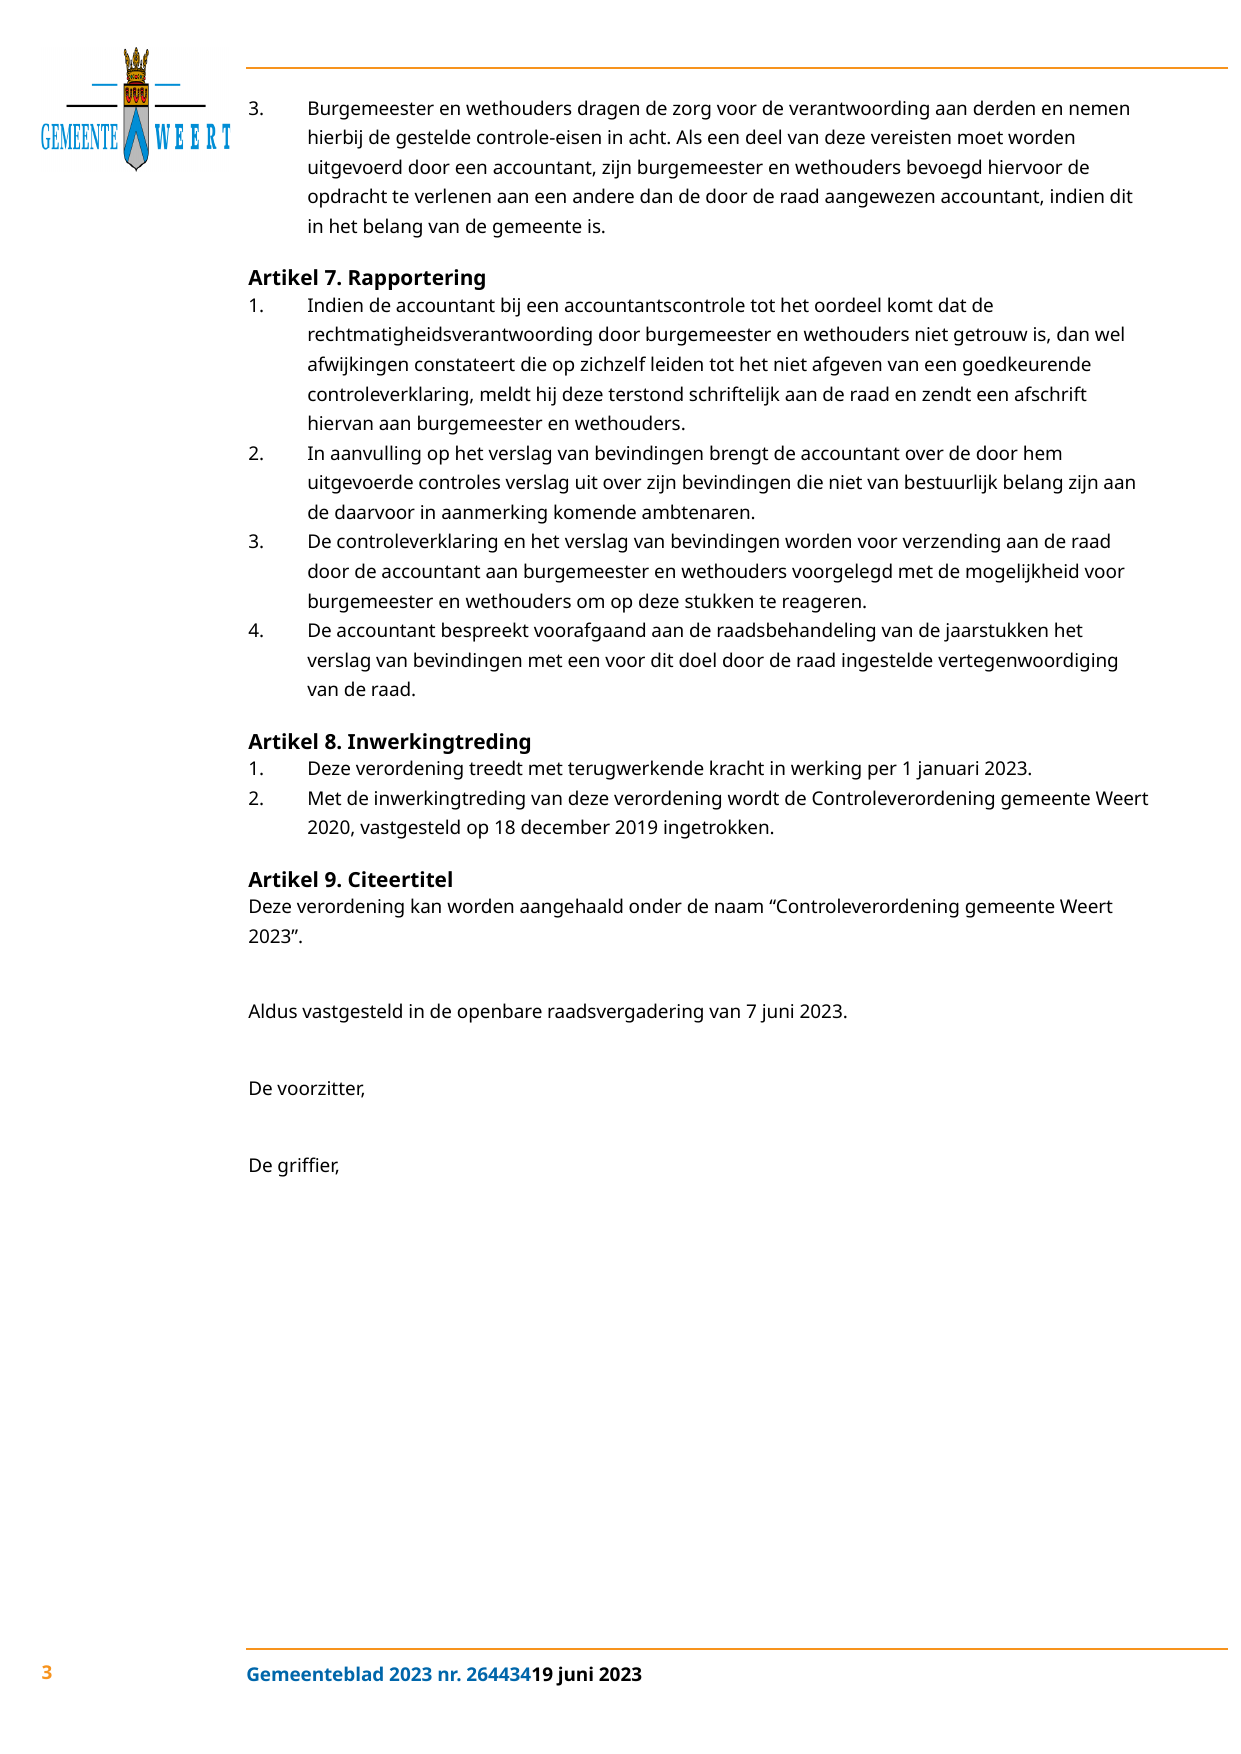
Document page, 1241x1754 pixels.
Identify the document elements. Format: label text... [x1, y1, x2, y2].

list Met de inwerkingtreding van deze verordening wordt de Controleverordening gemeente Weert 2020, vastgesteld op 18 december 2019 ingetrokken. [248, 785, 1152, 840]
text De voorzitter, [248, 1075, 1152, 1101]
list Indien de accountant bij een accountantscontrole tot het oordeel komt dat de rechtmatigheidsverantwoording door burgemeester en wethouders niet getrouw is, dan wel afwijkingen constateert die op zichzelf leiden tot het niet afgeven van een goedkeurende controleverklaring, meldt hij deze terstond schriftelijk aan de raad en zendt een afschrift hiervan aan burgemeester en wethouders. [248, 292, 1152, 436]
text Aldus vastgesteld in de openbare raadsvergadering van 7 juni 2023. [248, 998, 1152, 1024]
text Artikel 8. Inwerkingtreding [248, 727, 1152, 755]
list De controleverklaring en het verslag van bevindingen worden voor verzending aan de raad door de accountant aan burgemeester en wethouders voorgelegd met de mogelijkheid voor burgemeester en wethouders om op deze stukken te reageren. [248, 529, 1152, 613]
text Artikel 9. Citeertitel [248, 865, 1152, 893]
text Deze verordening kan worden aangehaald onder de naam “Controleverordening gemeente Weert 2023”. [248, 893, 1152, 949]
list De accountant bespreekt voorafgaand aan de raadsbehandeling van de jaarstukken het verslag van bevindingen met een voor dit doel door de raad ingestelde vertegenwoordiging van de raad. [248, 617, 1152, 702]
list Burgemeester en wethouders dragen de zorg voor de verantwoording aan derden en nemen hierbij de gestelde controle-eisen in acht. Als een deel van deze vereisten moet worden uitgevoerd door een accountant, zijn burgemeester en wethouders bevoegd hiervoor de opdracht te verlenen aan een andere dan de door de raad aangewezen accountant, indien dit in het belang van de gemeente is. [248, 95, 1152, 239]
text De griffier, [248, 1153, 1152, 1178]
text Artikel 7. Rapportering [248, 263, 1152, 292]
list In aanvulling op het verslag van bevindingen brengt de accountant over de door hem uitgevoerde controles verslag uit over zijn bevindingen die niet van bestuurlijk belang zijn aan de daarvoor in aanmerking komende ambtenaren. [248, 440, 1152, 525]
list Deze verordening treedt met terugwerkende kracht in werking per 1 januari 2023. [248, 755, 1152, 781]
picture [41, 47, 231, 172]
